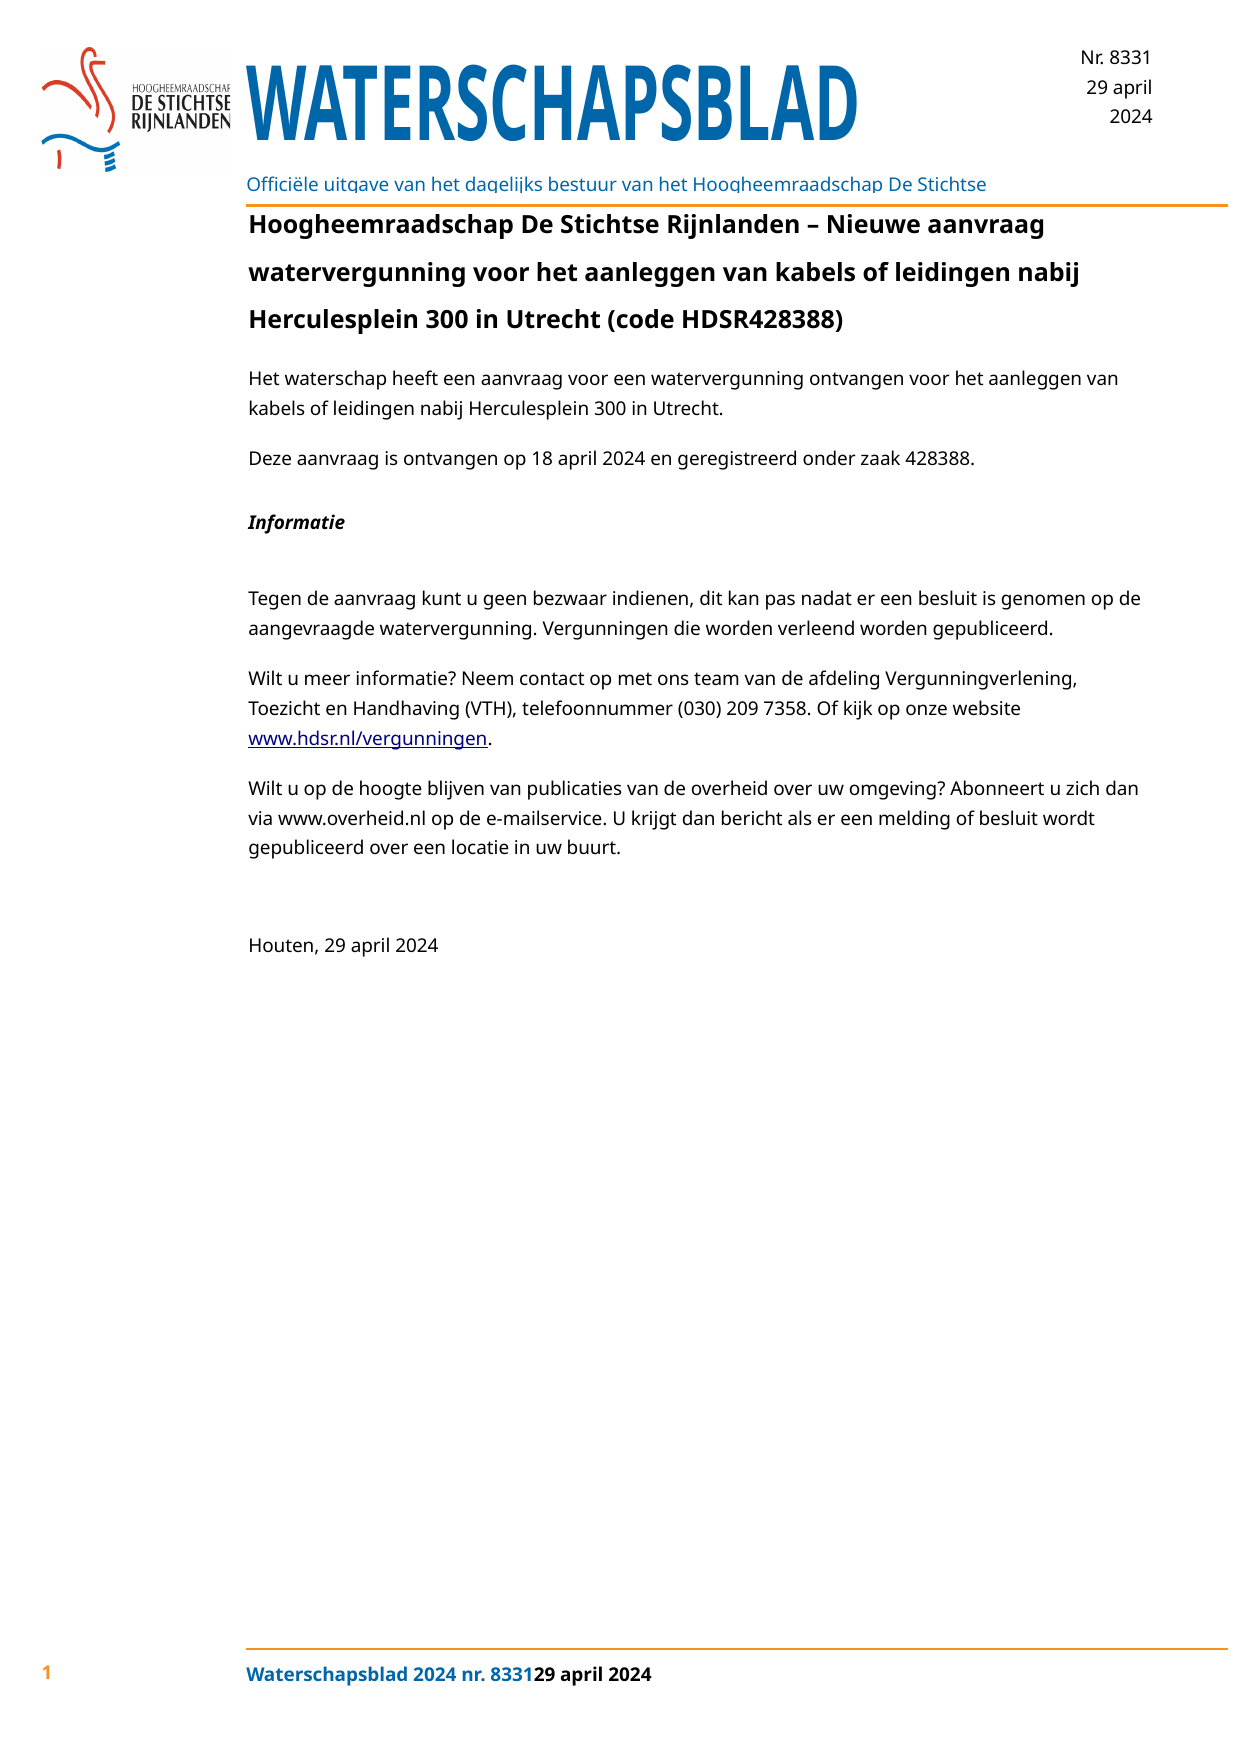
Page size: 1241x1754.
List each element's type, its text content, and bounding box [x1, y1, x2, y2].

text Deze aanvraag is ontvangen op 18 april 2024 en geregistreerd onder zaak 428388. [248, 446, 1152, 471]
text Tegen de aanvraag kunt u geen bezwaar indienen, dit kan pas nadat er een besluit is genomen op de aangevraagde watervergunning. Vergunningen die worden verleend worden gepubliceerd. [248, 586, 1152, 641]
text Houten, 29 april 2024 [248, 933, 1152, 958]
picture [41, 47, 231, 172]
text Wilt u meer informatie? Neem contact op met ons team van de afdeling Vergunningverlening, Toezicht en Handhaving (VTH), telefoonnummer (030) 209 7358. Of kijk op onze website www.hdsr.nl/vergunningen. [248, 666, 1152, 751]
text Het waterschap heeft een aanvraag voor een watervergunning ontvangen voor het aanleggen van kabels of leidingen nabij Herculesplein 300 in Utrecht. [248, 366, 1152, 421]
text Hoogheemraadschap De Stichtse Rijnlanden – Nieuwe aanvraag watervergunning voor het aanleggen van kabels of leidingen nabij Herculesplein 300 in Utrecht (code HDSR428388) [248, 207, 1152, 336]
text Wilt u op de hoogte blijven van publicaties van de overheid over uw omgeving? Abonneert u zich dan via www.overheid.nl op de e-mailservice. U krijgt dan bericht als er een melding of besluit wordt gepubliceerd over een locatie in uw buurt. [248, 775, 1152, 860]
text Informatie [248, 509, 1152, 535]
